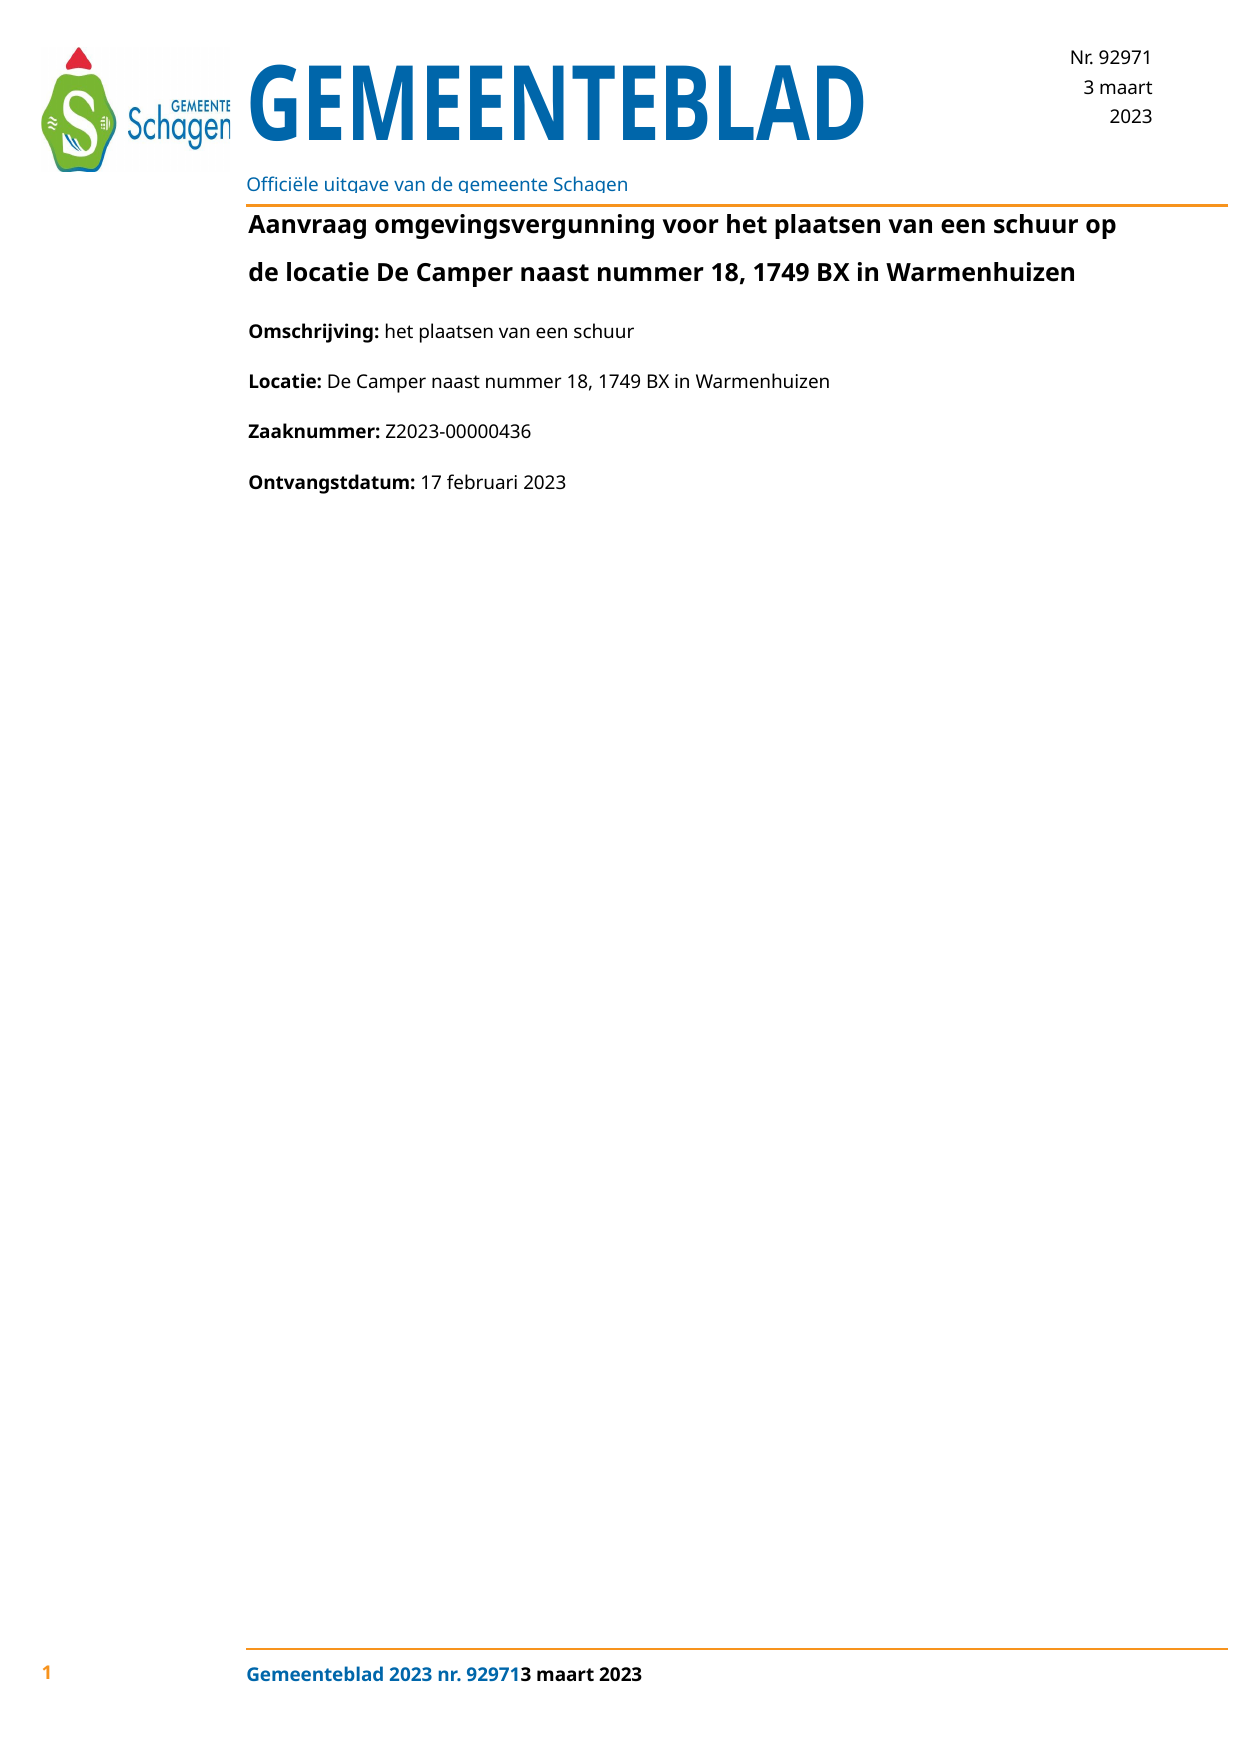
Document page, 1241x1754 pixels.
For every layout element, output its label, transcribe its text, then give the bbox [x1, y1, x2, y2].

text Zaaknummer: Z2023-00000436 [248, 419, 1152, 444]
text Locatie: De Camper naast nummer 18, 1749 BX in Warmenhuizen [248, 368, 1152, 394]
text Omschrijving: het plaatsen van een schuur [248, 318, 1152, 344]
text Ontvangstdatum: 17 februari 2023 [248, 469, 1152, 495]
text Aanvraag omgevingsvergunning voor het plaatsen van een schuur op de locatie De Camper naast nummer 18, 1749 BX in Warmenhuizen [248, 207, 1152, 288]
picture [41, 47, 231, 172]
